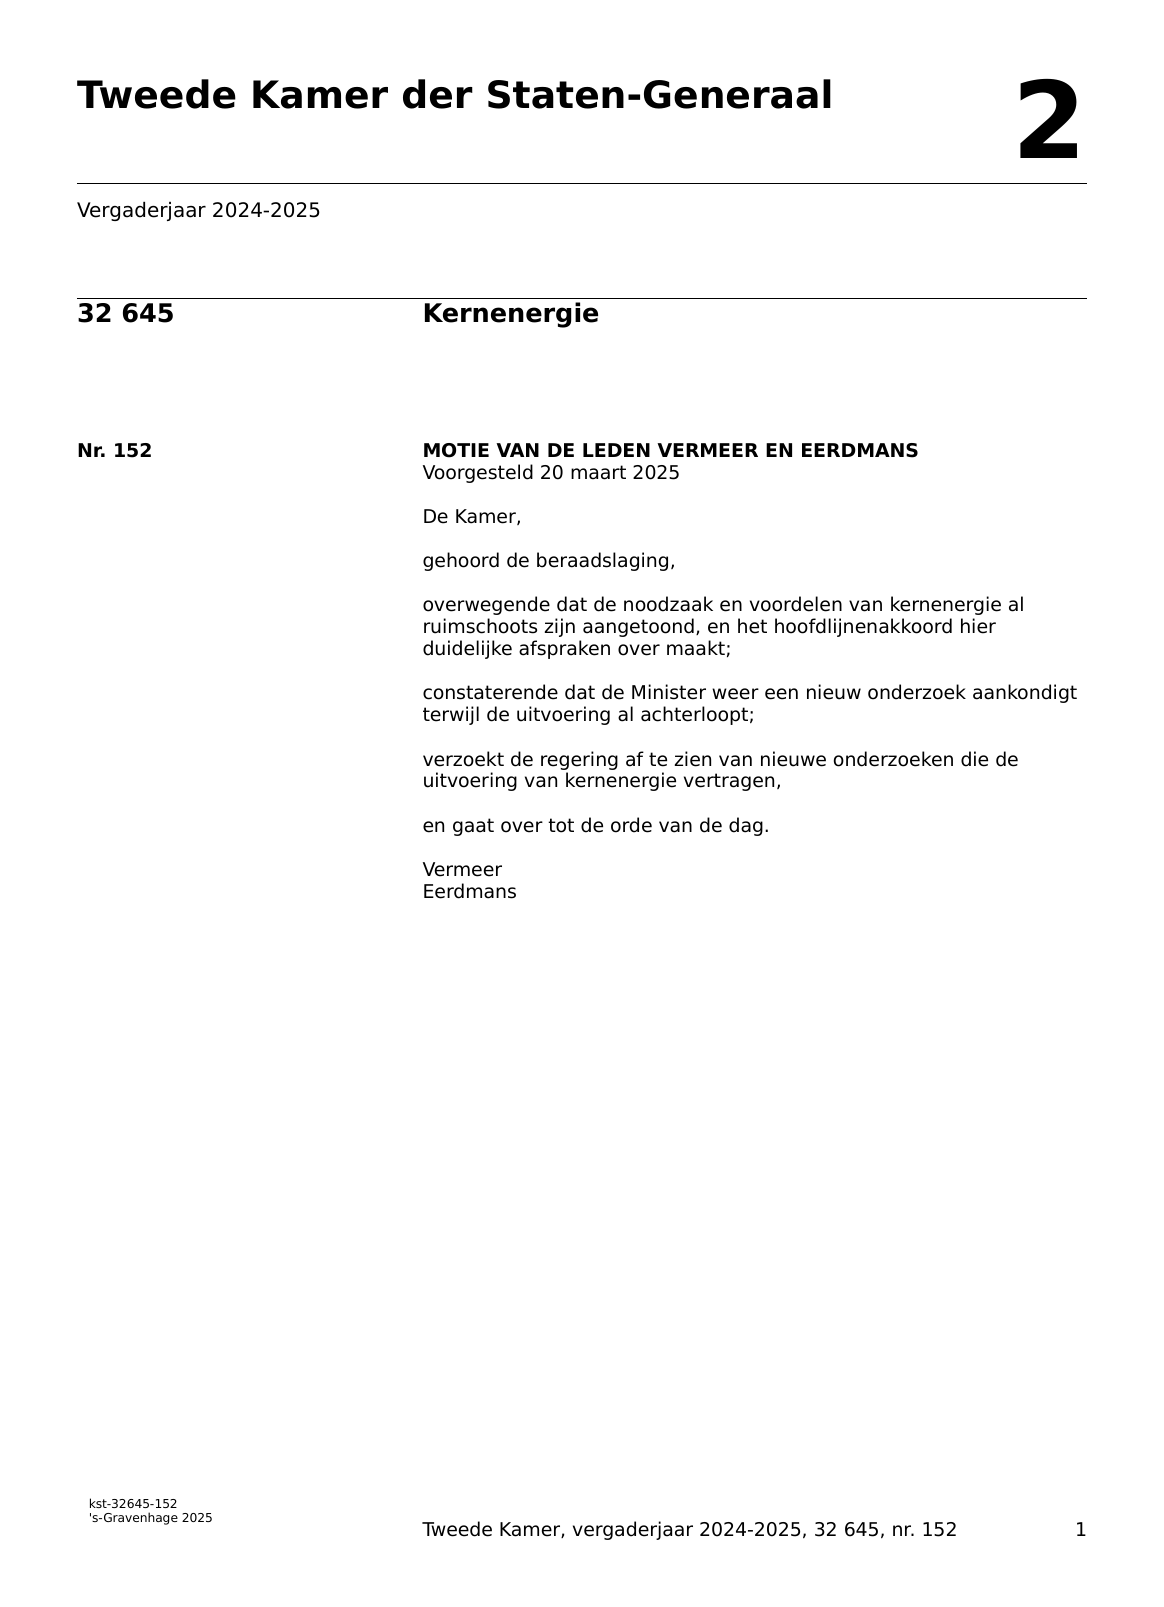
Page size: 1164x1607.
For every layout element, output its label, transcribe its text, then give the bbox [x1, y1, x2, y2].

text verzoekt de regering af te zien van nieuwe onderzoeken die de uitvoering van kernenergie vertragen, [422, 748, 1087, 792]
text constaterende dat de Minister weer een nieuw onderzoek aankondigt terwijl de uitvoering al achterloopt; [422, 682, 1087, 726]
text kst-32645-152 [88, 1497, 323, 1511]
text Voorgesteld 20 maart 2025 [422, 462, 1087, 484]
table_header 2 [886, 59, 1087, 183]
subtitle 32 645 Kernenergie [77, 299, 1087, 329]
text De Kamer, [422, 506, 1087, 528]
text en gaat over tot de orde van de dag. [422, 814, 1087, 837]
text Vermeer [422, 859, 1087, 881]
table_cell Vergaderjaar 2024-2025 [77, 184, 1087, 298]
text Eerdmans [422, 881, 1087, 903]
text gehoord de beraadslaging, [422, 550, 1087, 572]
table_header Tweede Kamer der Staten-Generaal [77, 59, 886, 183]
subtitle Nr. 152 MOTIE VAN DE LEDEN VERMEER EN EERDMANS [77, 440, 1087, 462]
text 's-Gravenhage 2025 [88, 1511, 323, 1525]
text overwegende dat de noodzaak en voordelen van kernenergie al ruimschoots zijn aangetoond, en het hoofdlijnenakkoord hier duidelijke afspraken over maakt; [422, 594, 1087, 660]
